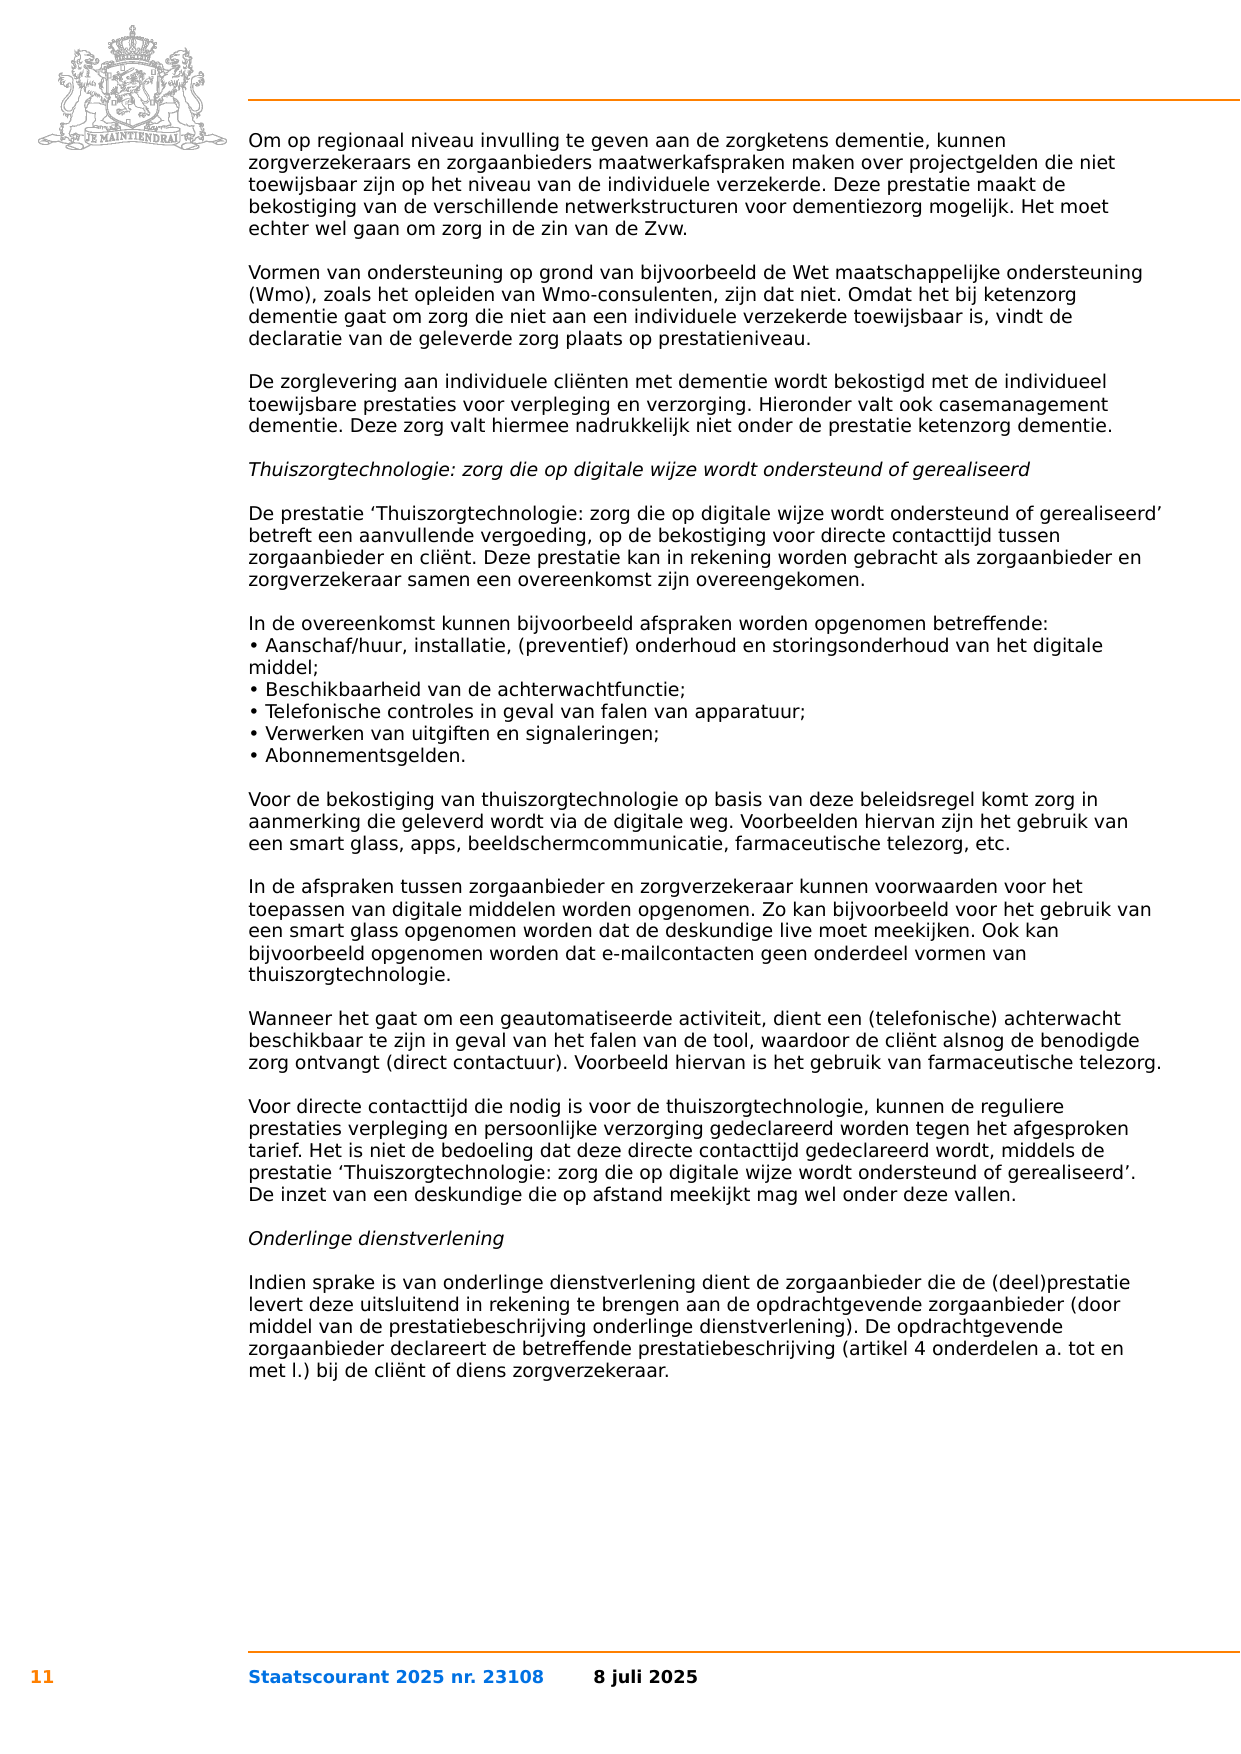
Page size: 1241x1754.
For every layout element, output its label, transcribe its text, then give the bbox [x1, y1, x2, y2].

text Voor directe contacttijd die nodig is voor de thuiszorgtechnologie, kunnen de reguliere prestaties verpleging en persoonlijke verzorging gedeclareerd worden tegen het afgesproken tarief. Het is niet de bedoeling dat deze directe contacttijd gedeclareerd wordt, middels de prestatie ‘Thuiszorgtechnologie: zorg die op digitale wijze wordt ondersteund of gerealiseerd’. De inzet van een deskundige die op afstand meekijkt mag wel onder deze vallen. [248, 1096, 1163, 1206]
text • Telefonische controles in geval van falen van apparatuur; [248, 701, 1163, 723]
text De prestatie ‘Thuiszorgtechnologie: zorg die op digitale wijze wordt ondersteund of gerealiseerd’ betreft een aanvullende vergoeding, op de bekostiging voor directe contacttijd tussen zorgaanbieder en cliënt. Deze prestatie kan in rekening worden gebracht als zorgaanbieder en zorgverzekeraar samen een overeenkomst zijn overeengekomen. [248, 503, 1163, 591]
subtitle Onderlinge dienstverlening [248, 1228, 1163, 1250]
text De zorglevering aan individuele cliënten met dementie wordt bekostigd met de individueel toewijsbare prestaties voor verpleging en verzorging. Hieronder valt ook casemanagement dementie. Deze zorg valt hiermee nadrukkelijk niet onder de prestatie ketenzorg dementie. [248, 371, 1163, 437]
text • Verwerken van uitgiften en signaleringen; [248, 723, 1163, 745]
text In de afspraken tussen zorgaanbieder en zorgverzekeraar kunnen voorwaarden voor het toepassen van digitale middelen worden opgenomen. Zo kan bijvoorbeeld voor het gebruik van een smart glass opgenomen worden dat de deskundige live moet meekijken. Ook kan bijvoorbeeld opgenomen worden dat e-mailcontacten geen onderdeel vormen van thuiszorgtechnologie. [248, 876, 1163, 986]
text • Beschikbaarheid van de achterwachtfunctie; [248, 679, 1163, 701]
text Wanneer het gaat om een geautomatiseerde activiteit, dient een (telefonische) achterwacht beschikbaar te zijn in geval van het falen van de tool, waardoor de cliënt alsnog de benodigde zorg ontvangt (direct contactuur). Voorbeeld hiervan is het gebruik van farmaceutische telezorg. [248, 1008, 1163, 1074]
subtitle Thuiszorgtechnologie: zorg die op digitale wijze wordt ondersteund of gerealiseerd [248, 459, 1163, 481]
text Voor de bekostiging van thuiszorgtechnologie op basis van deze beleidsregel komt zorg in aanmerking die geleverd wordt via de digitale weg. Voorbeelden hiervan zijn het gebruik van een smart glass, apps, beeldschermcommunicatie, farmaceutische telezorg, etc. [248, 789, 1163, 854]
text • Aanschaf/huur, installatie, (preventief) onderhoud en storingsonderhoud van het digitale middel; [248, 635, 1163, 679]
text • Abonnementsgelden. [248, 745, 1163, 767]
text Indien sprake is van onderlinge dienstverlening dient de zorgaanbieder die de (deel)prestatie levert deze uitsluitend in rekening te brengen aan de opdrachtgevende zorgaanbieder (door middel van de prestatiebeschrijving onderlinge dienstverlening). De opdrachtgevende zorgaanbieder declareert de betreffende prestatiebeschrijving (artikel 4 onderdelen a. tot en met l.) bij de cliënt of diens zorgverzekeraar. [248, 1272, 1163, 1382]
picture [38, 25, 227, 150]
text Vormen van ondersteuning op grond van bijvoorbeeld de Wet maatschappelijke ondersteuning (Wmo), zoals het opleiden van Wmo-consulenten, zijn dat niet. Omdat het bij ketenzorg dementie gaat om zorg die niet aan een individuele verzekerde toewijsbaar is, vindt de declaratie van de geleverde zorg plaats op prestatieniveau. [248, 262, 1163, 349]
text Om op regionaal niveau invulling te geven aan de zorgketens dementie, kunnen zorgverzekeraars en zorgaanbieders maatwerkafspraken maken over projectgelden die niet toewijsbaar zijn op het niveau van de individuele verzekerde. Deze prestatie maakt de bekostiging van de verschillende netwerkstructuren voor dementiezorg mogelijk. Het moet echter wel gaan om zorg in de zin van de Zvw. [248, 130, 1163, 240]
text In de overeenkomst kunnen bijvoorbeeld afspraken worden opgenomen betreffende: [248, 613, 1163, 635]
